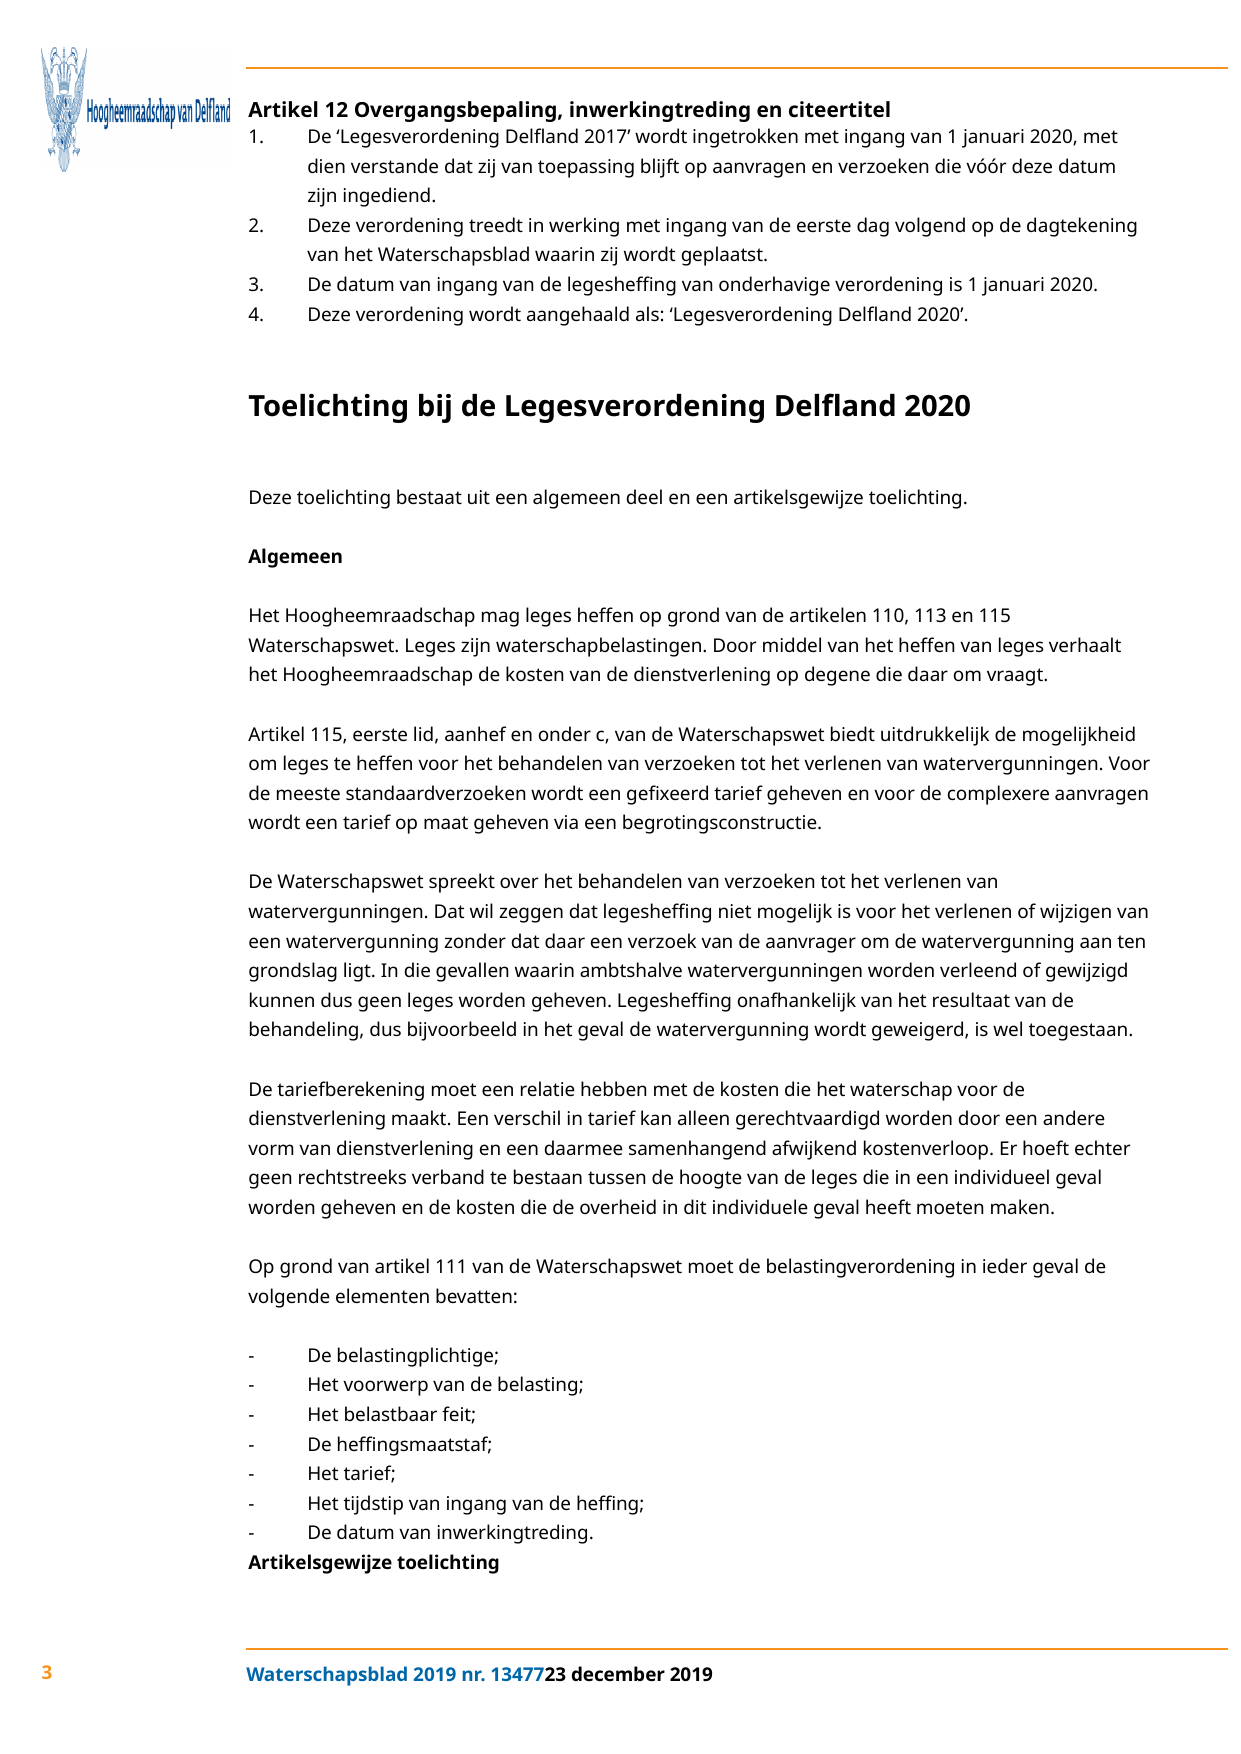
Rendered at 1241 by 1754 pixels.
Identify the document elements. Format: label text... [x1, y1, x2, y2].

list De ‘Legesverordening Delfland 2017’ wordt ingetrokken met ingang van 1 januari 2020, met dien verstande dat zij van toepassing blijft op aanvragen en verzoeken die vóór deze datum zijn ingediend. [248, 123, 1152, 208]
picture [41, 47, 231, 172]
list Deze verordening wordt aangehaald als: ‘Legesverordening Delfland 2020’. [248, 301, 1152, 326]
text Op grond van artikel 111 van de Waterschapswet moet de belastingverordening in ieder geval de volgende elementen bevatten: [248, 1253, 1152, 1308]
text Deze toelichting bestaat uit een algemeen deel en een artikelsgewijze toelichting. [248, 484, 1152, 510]
list De belastingplichtige; [248, 1342, 1152, 1368]
list Het tijdstip van ingang van de heffing; [248, 1490, 1152, 1516]
list De heffingsmaatstaf; [248, 1431, 1152, 1456]
text Artikelsgewijze toelichting [248, 1549, 1152, 1575]
list De datum van inwerkingtreding. [248, 1519, 1152, 1545]
text Het Hoogheemraadschap mag leges heffen op grond van de artikelen 110, 113 en 115 Waterschapswet. Leges zijn waterschapbelastingen. Door middel van het heffen van leges verhaalt het Hoogheemraadschap de kosten van de dienstverlening op degene die daar om vraagt. [248, 602, 1152, 687]
text Algemeen [248, 543, 1152, 569]
text De tariefberekening moet een relatie hebben met de kosten die het waterschap voor de dienstverlening maakt. Een verschil in tarief kan alleen gerechtvaardigd worden door een andere vorm van dienstverlening en een daarmee samenhangend afwijkend kostenverloop. Er hoeft echter geen rechtstreeks verband te bestaan tussen de hoogte van de leges die in een individueel geval worden geheven en de kosten die de overheid in dit individuele geval heeft moeten maken. [248, 1076, 1152, 1220]
text Artikel 12 Overgangsbepaling, inwerkingtreding en citeertitel [248, 95, 1152, 123]
list De datum van ingang van de legesheffing van onderhavige verordening is 1 januari 2020. [248, 271, 1152, 297]
list Het belastbaar feit; [248, 1401, 1152, 1427]
list Deze verordening treedt in werking met ingang van de eerste dag volgend op de dagtekening van het Waterschapsblad waarin zij wordt geplaatst. [248, 212, 1152, 267]
list Het tarief; [248, 1460, 1152, 1486]
text Toelichting bij de Legesverordening Delfland 2020 [248, 386, 1152, 425]
list Het voorwerp van de belasting; [248, 1372, 1152, 1397]
text Artikel 115, eerste lid, aanhef en onder c, van de Waterschapswet biedt uitdrukkelijk de mogelijkheid om leges te heffen voor het behandelen van verzoeken tot het verlenen van watervergunningen. Voor de meeste standaardverzoeken wordt een gefixeerd tarief geheven en voor de complexere aanvragen wordt een tarief op maat geheven via een begrotingsconstructie. [248, 721, 1152, 835]
text De Waterschapswet spreekt over het behandelen van verzoeken tot het verlenen van watervergunningen. Dat wil zeggen dat legesheffing niet mogelijk is voor het verlenen of wijzigen van een watervergunning zonder dat daar een verzoek van de aanvrager om de watervergunning aan ten grondslag ligt. In die gevallen waarin ambtshalve watervergunningen worden verleend of gewijzigd kunnen dus geen leges worden geheven. Legesheffing onafhankelijk van het resultaat van de behandeling, dus bijvoorbeeld in het geval de watervergunning wordt geweigerd, is wel toegestaan. [248, 869, 1152, 1042]
